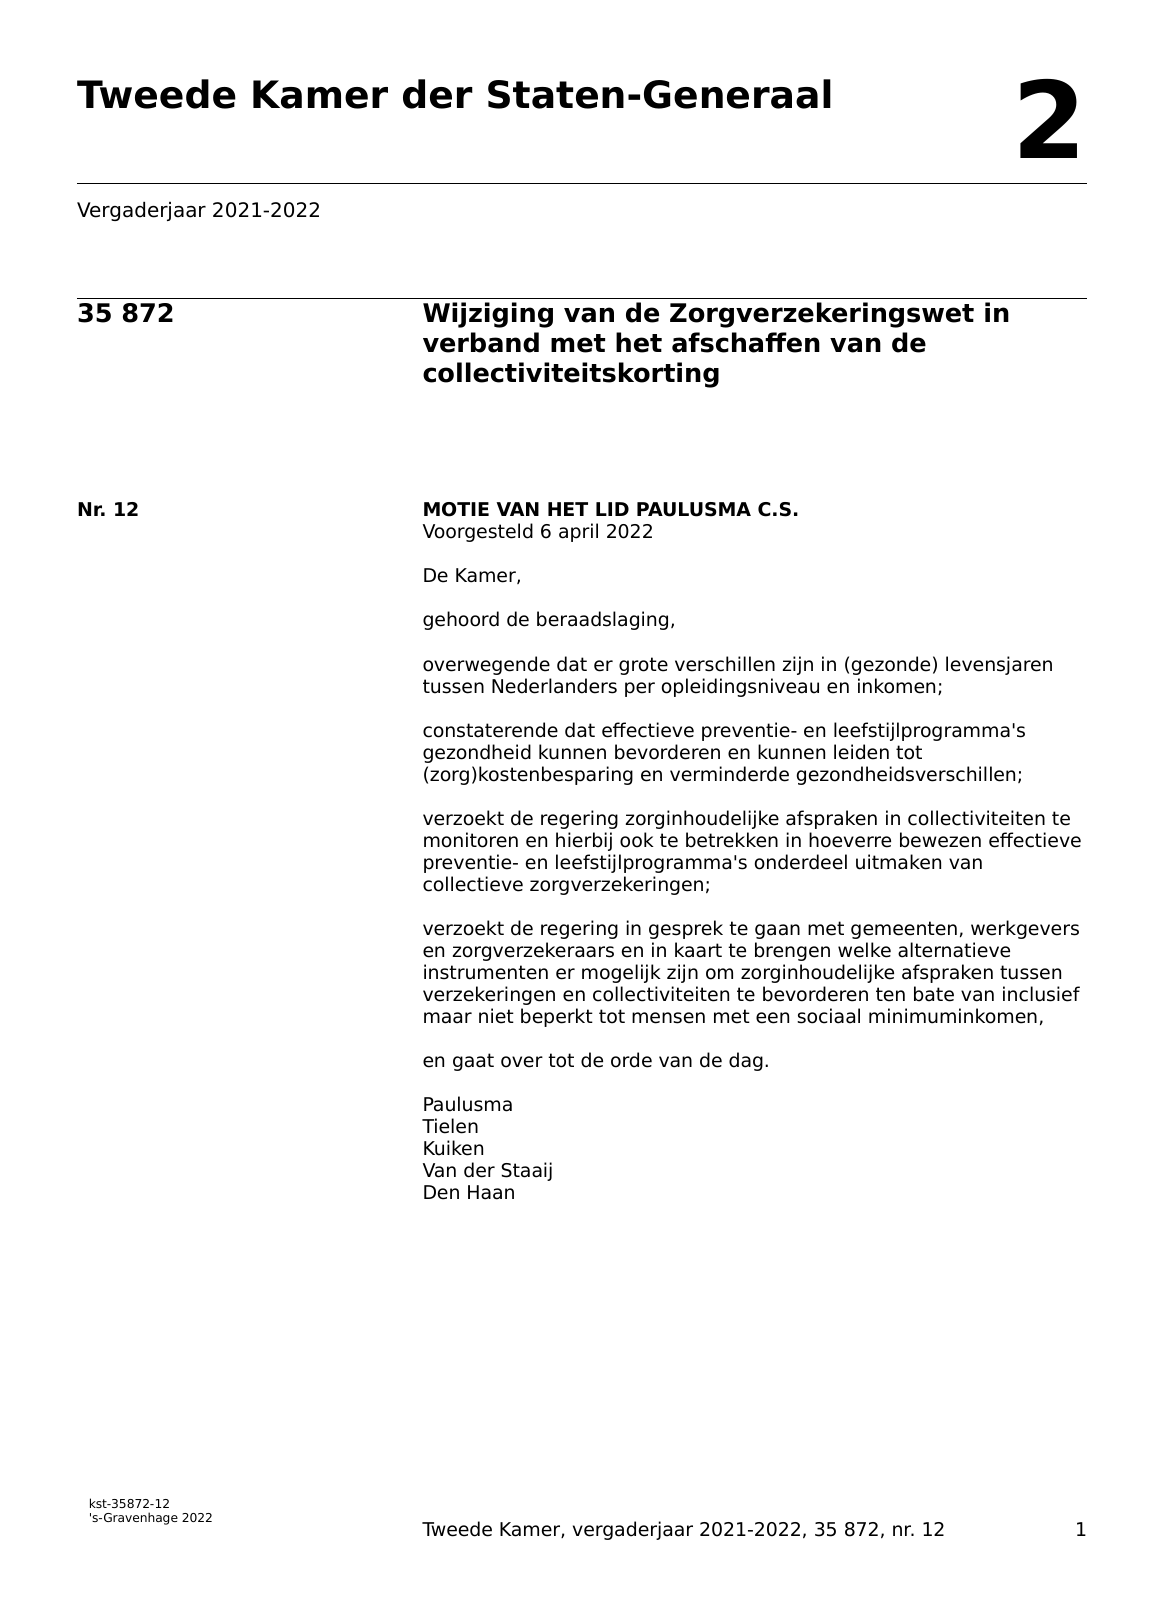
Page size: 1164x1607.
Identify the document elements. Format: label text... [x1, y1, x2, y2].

text en gaat over tot de orde van de dag. [422, 1050, 1087, 1072]
text Tielen [422, 1116, 1087, 1138]
subtitle Nr. 12 MOTIE VAN HET LID PAULUSMA C.S. [77, 499, 1087, 521]
text Paulusma [422, 1094, 1087, 1116]
table_header 2 [886, 59, 1087, 183]
text gehoord de beraadslaging, [422, 609, 1087, 631]
table_header Tweede Kamer der Staten-Generaal [77, 59, 886, 183]
text Den Haan [422, 1182, 1087, 1204]
subtitle 35 872 Wijziging van de Zorgverzekeringswet in verband met het afschaffen van de collectiviteitskorting [77, 299, 1087, 388]
text kst-35872-12 [88, 1497, 323, 1511]
text Kuiken [422, 1138, 1087, 1160]
text 's-Gravenhage 2022 [88, 1511, 323, 1525]
text verzoekt de regering zorginhoudelijke afspraken in collectiviteiten te monitoren en hierbij ook te betrekken in hoeverre bewezen effectieve preventie- en leefstijlprogramma's onderdeel uitmaken van collectieve zorgverzekeringen; [422, 808, 1087, 896]
text Van der Staaij [422, 1160, 1087, 1182]
text overwegende dat er grote verschillen zijn in (gezonde) levensjaren tussen Nederlanders per opleidingsniveau en inkomen; [422, 653, 1087, 697]
table_cell Vergaderjaar 2021-2022 [77, 184, 1087, 298]
text Voorgesteld 6 april 2022 [422, 521, 1087, 543]
text verzoekt de regering in gesprek te gaan met gemeenten, werkgevers en zorgverzekeraars en in kaart te brengen welke alternatieve instrumenten er mogelijk zijn om zorginhoudelijke afspraken tussen verzekeringen en collectiviteiten te bevorderen ten bate van inclusief maar niet beperkt tot mensen met een sociaal minimuminkomen, [422, 918, 1087, 1028]
text constaterende dat effectieve preventie- en leefstijlprogramma's gezondheid kunnen bevorderen en kunnen leiden tot (zorg)kostenbesparing en verminderde gezondheidsverschillen; [422, 720, 1087, 786]
text De Kamer, [422, 565, 1087, 587]
